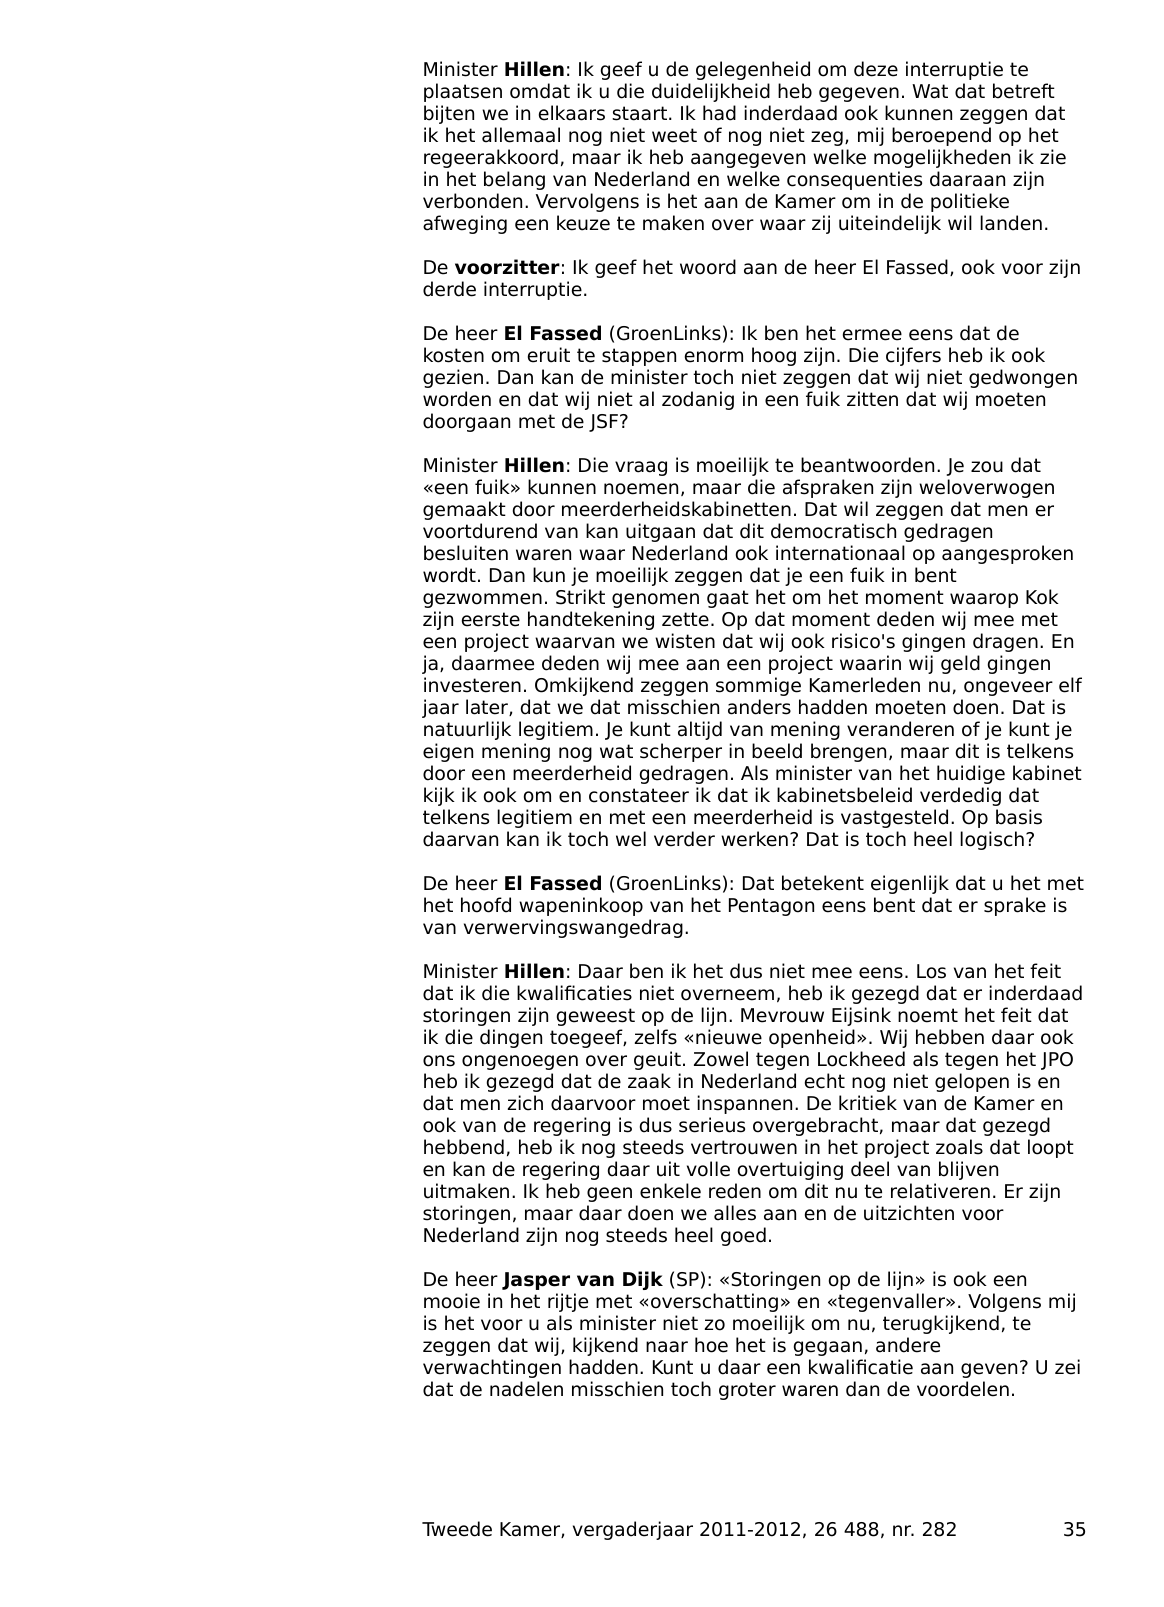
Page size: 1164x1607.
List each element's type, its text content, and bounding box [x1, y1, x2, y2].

text De voorzitter: Ik geef het woord aan de heer El Fassed, ook voor zijn derde interruptie. [422, 257, 1087, 301]
text De heer El Fassed (GroenLinks): Dat betekent eigenlijk dat u het met het hoofd wapeninkoop van het Pentagon eens bent dat er sprake is van verwervingswangedrag. [422, 873, 1087, 939]
text De heer Jasper van Dijk (SP): «Storingen op de lijn» is ook een mooie in het rijtje met «overschatting» en «tegenvaller». Volgens mij is het voor u als minister niet zo moeilijk om nu, terugkijkend, te zeggen dat wij, kijkend naar hoe het is gegaan, andere verwachtingen hadden. Kunt u daar een kwalificatie aan geven? U zei dat de nadelen misschien toch groter waren dan de voordelen. [422, 1269, 1087, 1401]
text De heer El Fassed (GroenLinks): Ik ben het ermee eens dat de kosten om eruit te stappen enorm hoog zijn. Die cijfers heb ik ook gezien. Dan kan de minister toch niet zeggen dat wij niet gedwongen worden en dat wij niet al zodanig in een fuik zitten dat wij moeten doorgaan met de JSF? [422, 323, 1087, 433]
text Minister Hillen: Ik geef u de gelegenheid om deze interruptie te plaatsen omdat ik u die duidelijkheid heb gegeven. Wat dat betreft bijten we in elkaars staart. Ik had inderdaad ook kunnen zeggen dat ik het allemaal nog niet weet of nog niet zeg, mij beroepend op het regeerakkoord, maar ik heb aangegeven welke mogelijkheden ik zie in het belang van Nederland en welke consequenties daaraan zijn verbonden. Vervolgens is het aan de Kamer om in de politieke afweging een keuze te maken over waar zij uiteindelijk wil landen. [422, 59, 1087, 235]
text Minister Hillen: Die vraag is moeilijk te beantwoorden. Je zou dat «een fuik» kunnen noemen, maar die afspraken zijn weloverwogen gemaakt door meerderheidskabinetten. Dat wil zeggen dat men er voortdurend van kan uitgaan dat dit democratisch gedragen besluiten waren waar Nederland ook internationaal op aangesproken wordt. Dan kun je moeilijk zeggen dat je een fuik in bent gezwommen. Strikt genomen gaat het om het moment waarop Kok zijn eerste handtekening zette. Op dat moment deden wij mee met een project waarvan we wisten dat wij ook risico's gingen dragen. En ja, daarmee deden wij mee aan een project waarin wij geld gingen investeren. Omkijkend zeggen sommige Kamerleden nu, ongeveer elf jaar later, dat we dat misschien anders hadden moeten doen. Dat is natuurlijk legitiem. Je kunt altijd van mening veranderen of je kunt je eigen mening nog wat scherper in beeld brengen, maar dit is telkens door een meerderheid gedragen. Als minister van het huidige kabinet kijk ik ook om en constateer ik dat ik kabinetsbeleid verdedig dat telkens legitiem en met een meerderheid is vastgesteld. Op basis daarvan kan ik toch wel verder werken? Dat is toch heel logisch? [422, 455, 1087, 851]
text Minister Hillen: Daar ben ik het dus niet mee eens. Los van het feit dat ik die kwalificaties niet overneem, heb ik gezegd dat er inderdaad storingen zijn geweest op de lijn. Mevrouw Eijsink noemt het feit dat ik die dingen toegeef, zelfs «nieuwe openheid». Wij hebben daar ook ons ongenoegen over geuit. Zowel tegen Lockheed als tegen het JPO heb ik gezegd dat de zaak in Nederland echt nog niet gelopen is en dat men zich daarvoor moet inspannen. De kritiek van de Kamer en ook van de regering is dus serieus overgebracht, maar dat gezegd hebbend, heb ik nog steeds vertrouwen in het project zoals dat loopt en kan de regering daar uit volle overtuiging deel van blijven uitmaken. Ik heb geen enkele reden om dit nu te relativeren. Er zijn storingen, maar daar doen we alles aan en de uitzichten voor Nederland zijn nog steeds heel goed. [422, 961, 1087, 1247]
